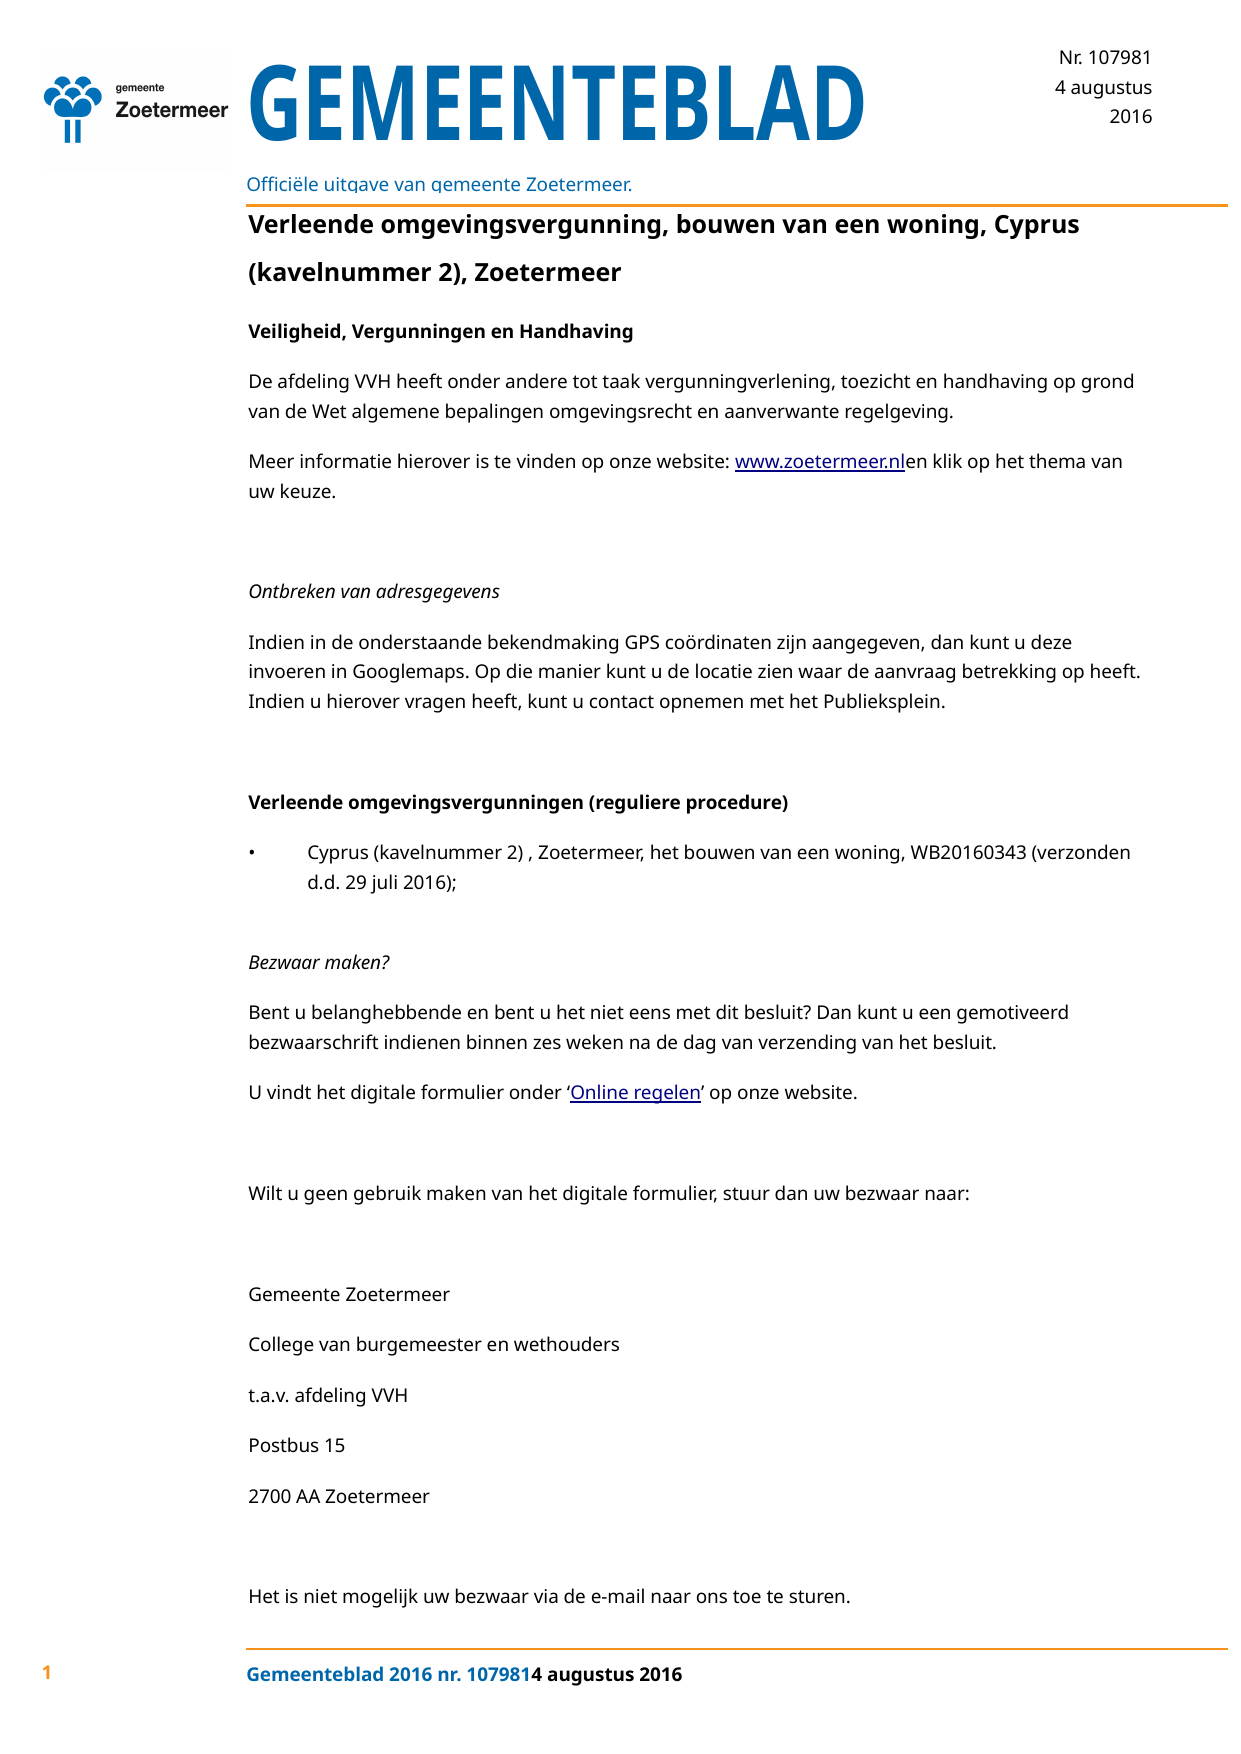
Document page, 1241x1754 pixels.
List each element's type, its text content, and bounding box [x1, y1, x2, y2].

text Verleende omgevingsvergunningen (reguliere procedure) [248, 789, 1152, 815]
picture [41, 47, 231, 172]
text Het is niet mogelijk uw bezwaar via de e-mail naar ons toe te sturen. [248, 1584, 1152, 1609]
text Meer informatie hierover is te vinden op onze website: www.zoetermeer.nlen klik op het thema van uw keuze. [248, 448, 1152, 504]
text Verleende omgevingsvergunning, bouwen van een woning, Cyprus (kavelnummer 2), Zoetermeer [248, 207, 1152, 288]
text Postbus 15 [248, 1432, 1152, 1458]
text U vindt het digitale formulier onder ‘Online regelen’ op onze website. [248, 1079, 1152, 1105]
text Gemeente Zoetermeer [248, 1281, 1152, 1307]
text De afdeling VVH heeft onder andere tot taak vergunningverlening, toezicht en handhaving op grond van de Wet algemene bepalingen omgevingsrecht en aanverwante regelgeving. [248, 368, 1152, 424]
text Veiligheid, Vergunningen en Handhaving [248, 318, 1152, 344]
text Wilt u geen gebruik maken van het digitale formulier, stuur dan uw bezwaar naar: [248, 1180, 1152, 1206]
list Cyprus (kavelnummer 2) , Zoetermeer, het bouwen van een woning, WB20160343 (verzonden d.d. 29 juli 2016); [248, 839, 1152, 895]
text t.a.v. afdeling VVH [248, 1382, 1152, 1408]
text College van burgemeester en wethouders [248, 1332, 1152, 1357]
text Bent u belanghebbende en bent u het niet eens met dit besluit? Dan kunt u een gemotiveerd bezwaarschrift indienen binnen zes weken na de dag van verzending van het besluit. [248, 999, 1152, 1055]
text Ontbreken van adresgegevens [248, 579, 1152, 604]
text Indien in de onderstaande bekendmaking GPS coördinaten zijn aangegeven, dan kunt u deze invoeren in Googlemaps. Op die manier kunt u de locatie zien waar de aanvraag betrekking op heeft. Indien u hierover vragen heeft, kunt u contact opnemen met het Publieksplein. [248, 629, 1152, 714]
text 2700 AA Zoetermeer [248, 1483, 1152, 1509]
text Bezwaar maken? [248, 949, 1152, 975]
